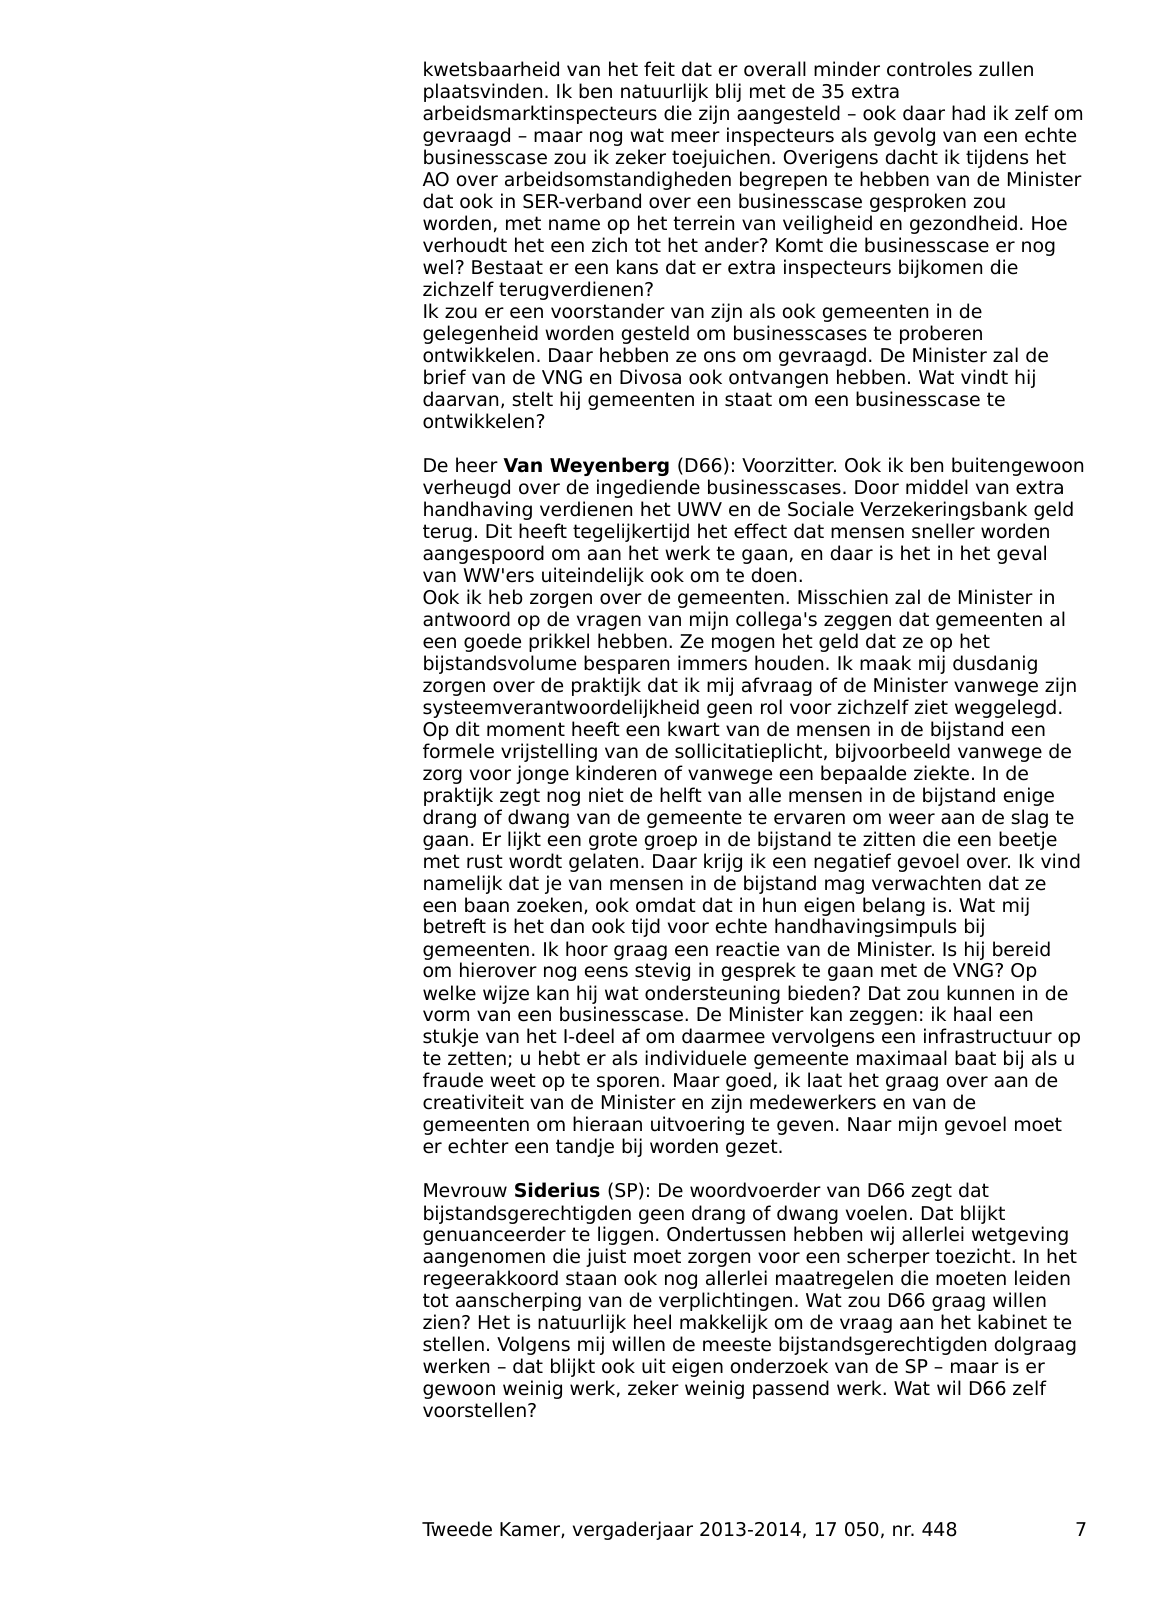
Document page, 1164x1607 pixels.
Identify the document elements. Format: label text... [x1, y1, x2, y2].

text Ook ik heb zorgen over de gemeenten. Misschien zal de Minister in antwoord op de vragen van mijn collega's zeggen dat gemeenten al een goede prikkel hebben. Ze mogen het geld dat ze op het bijstandsvolume besparen immers houden. Ik maak mij dusdanig zorgen over de praktijk dat ik mij afvraag of de Minister vanwege zijn systeemverantwoordelijkheid geen rol voor zichzelf ziet weggelegd. Op dit moment heeft een kwart van de mensen in de bijstand een formele vrijstelling van de sollicitatieplicht, bijvoorbeeld vanwege de zorg voor jonge kinderen of vanwege een bepaalde ziekte. In de praktijk zegt nog niet de helft van alle mensen in de bijstand enige drang of dwang van de gemeente te ervaren om weer aan de slag te gaan. Er lijkt een grote groep in de bijstand te zitten die een beetje met rust wordt gelaten. Daar krijg ik een negatief gevoel over. Ik vind namelijk dat je van mensen in de bijstand mag verwachten dat ze een baan zoeken, ook omdat dat in hun eigen belang is. Wat mij betreft is het dan ook tijd voor echte handhavingsimpuls bij gemeenten. Ik hoor graag een reactie van de Minister. Is hij bereid om hierover nog eens stevig in gesprek te gaan met de VNG? Op welke wijze kan hij wat ondersteuning bieden? Dat zou kunnen in de vorm van een businesscase. De Minister kan zeggen: ik haal een stukje van het I-deel af om daarmee vervolgens een infrastructuur op te zetten; u hebt er als individuele gemeente maximaal baat bij als u fraude weet op te sporen. Maar goed, ik laat het graag over aan de creativiteit van de Minister en zijn medewerkers en van de gemeenten om hieraan uitvoering te geven. Naar mijn gevoel moet er echter een tandje bij worden gezet. [422, 587, 1087, 1158]
text De heer Van Weyenberg (D66): Voorzitter. Ook ik ben buitengewoon verheugd over de ingediende businesscases. Door middel van extra handhaving verdienen het UWV en de Sociale Verzekeringsbank geld terug. Dit heeft tegelijkertijd het effect dat mensen sneller worden aangespoord om aan het werk te gaan, en daar is het in het geval van WW'ers uiteindelijk ook om te doen. [422, 455, 1087, 587]
text Mevrouw Siderius (SP): De woordvoerder van D66 zegt dat bijstandsgerechtigden geen drang of dwang voelen. Dat blijkt genuanceerder te liggen. Ondertussen hebben wij allerlei wetgeving aangenomen die juist moet zorgen voor een scherper toezicht. In het regeerakkoord staan ook nog allerlei maatregelen die moeten leiden tot aanscherping van de verplichtingen. Wat zou D66 graag willen zien? Het is natuurlijk heel makkelijk om de vraag aan het kabinet te stellen. Volgens mij willen de meeste bijstandsgerechtigden dolgraag werken – dat blijkt ook uit eigen onderzoek van de SP – maar is er gewoon weinig werk, zeker weinig passend werk. Wat wil D66 zelf voorstellen? [422, 1180, 1087, 1422]
text kwetsbaarheid van het feit dat er overall minder controles zullen plaatsvinden. Ik ben natuurlijk blij met de 35 extra arbeidsmarktinspecteurs die zijn aangesteld – ook daar had ik zelf om gevraagd – maar nog wat meer inspecteurs als gevolg van een echte businesscase zou ik zeker toejuichen. Overigens dacht ik tijdens het AO over arbeidsomstandigheden begrepen te hebben van de Minister dat ook in SER-verband over een businesscase gesproken zou worden, met name op het terrein van veiligheid en gezondheid. Hoe verhoudt het een zich tot het ander? Komt die businesscase er nog wel? Bestaat er een kans dat er extra inspecteurs bijkomen die zichzelf terugverdienen? [422, 59, 1087, 301]
text Ik zou er een voorstander van zijn als ook gemeenten in de gelegenheid worden gesteld om businesscases te proberen ontwikkelen. Daar hebben ze ons om gevraagd. De Minister zal de brief van de VNG en Divosa ook ontvangen hebben. Wat vindt hij daarvan, stelt hij gemeenten in staat om een businesscase te ontwikkelen? [422, 301, 1087, 433]
